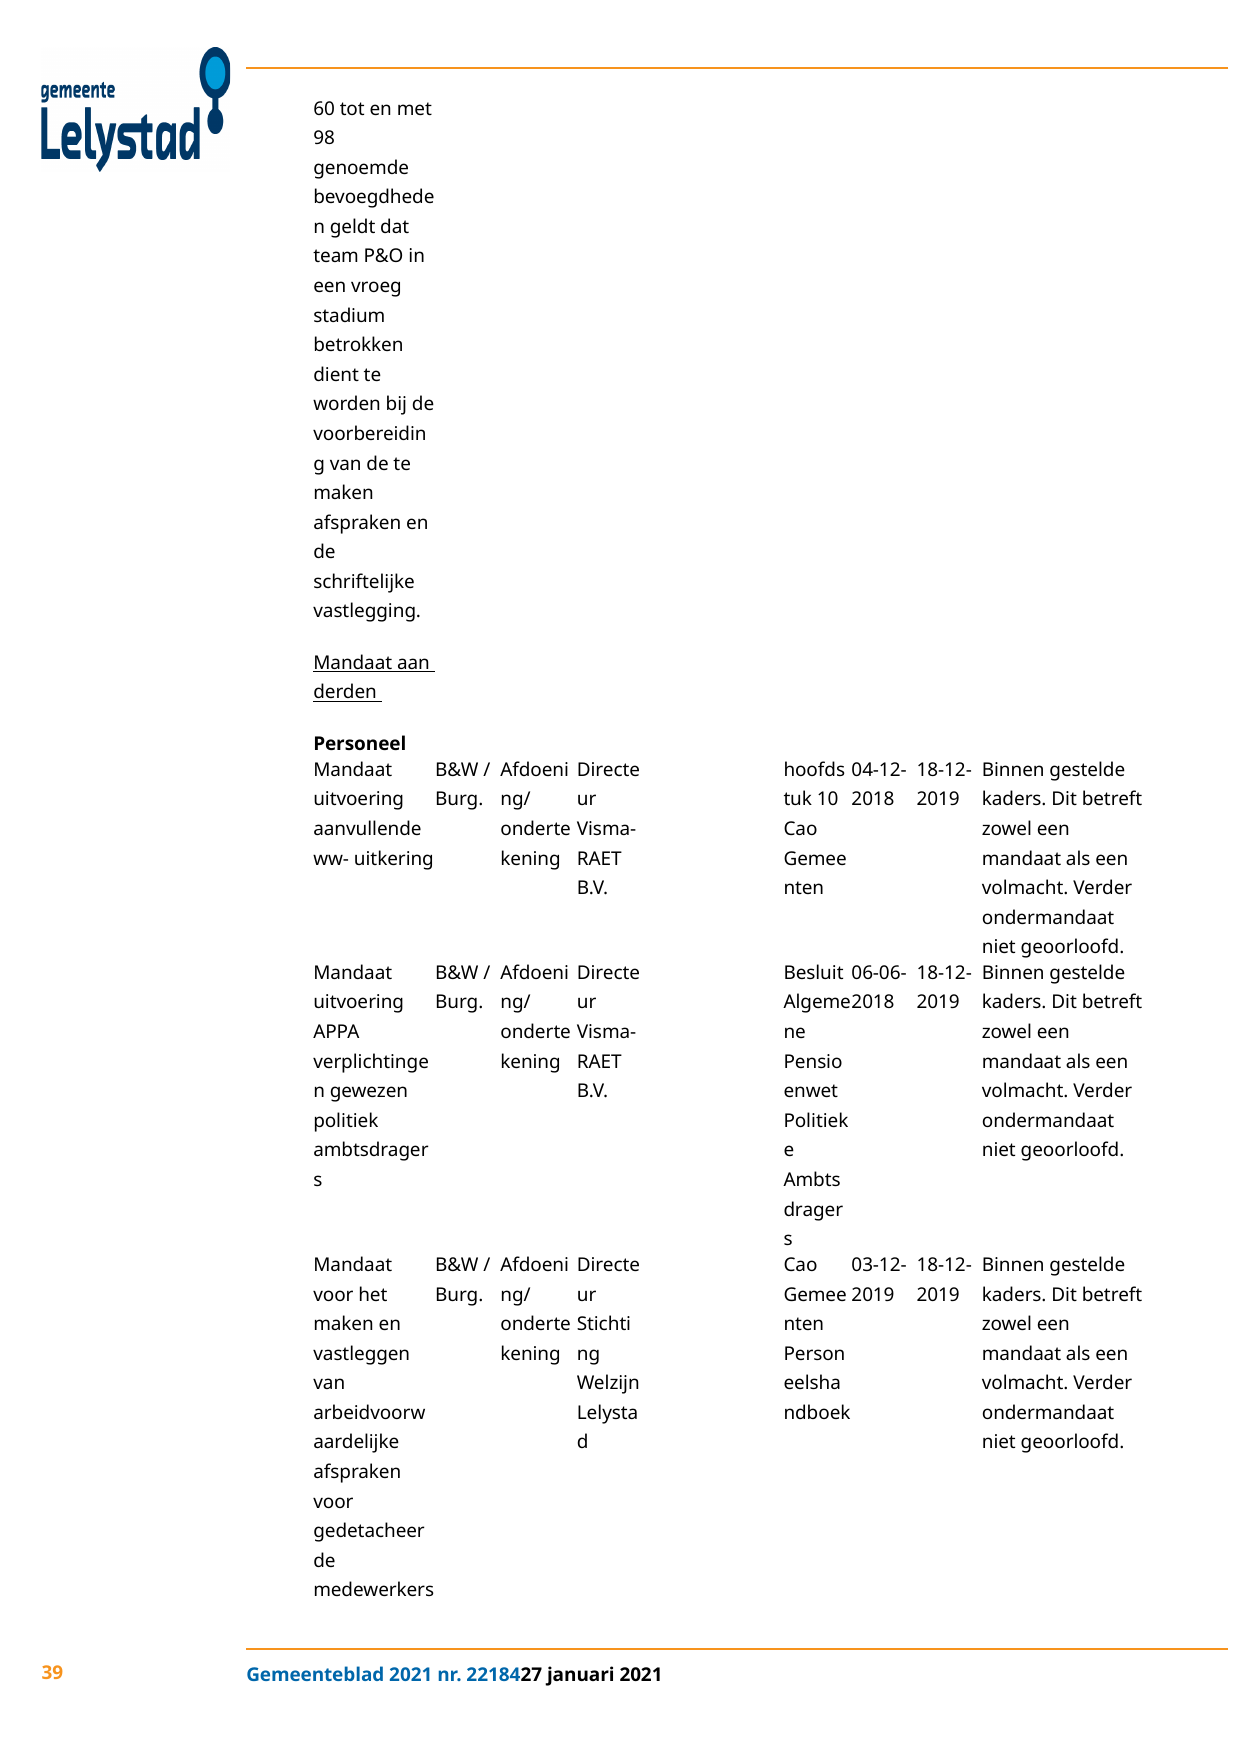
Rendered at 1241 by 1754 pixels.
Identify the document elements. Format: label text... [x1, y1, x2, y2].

table_cell B&W / Burg. [435, 1251, 500, 1602]
table_cell 06-06-2018 [851, 959, 916, 1251]
table_cell [248, 959, 313, 1251]
table_cell [642, 95, 707, 623]
table_cell [707, 1251, 783, 1602]
table_cell [435, 624, 500, 649]
table_cell [500, 95, 577, 623]
table_cell [707, 959, 783, 1251]
table_cell [982, 730, 1152, 756]
table_cell [248, 730, 313, 756]
table_cell B&W / Burg. [435, 756, 500, 959]
table_cell [577, 624, 642, 649]
table_cell [435, 705, 500, 730]
table_cell [982, 705, 1152, 730]
table_cell Binnen gestelde kaders. Dit betreft zowel een mandaat als een volmacht. Verder ondermandaat niet geoorloofd. [982, 756, 1152, 959]
table_cell [916, 95, 982, 623]
table_cell [642, 624, 707, 649]
table_cell Directeur Visma-RAET B.V. [577, 959, 642, 1251]
table_cell Directeur Visma-RAET B.V. [577, 756, 642, 959]
table_cell [783, 95, 851, 623]
table_cell [707, 624, 783, 649]
table_cell Mandaat uitvoering aanvullende ww- uitkering [313, 756, 435, 959]
table_cell Besluit Algemene Pensioenwet Politieke Ambtsdragers [783, 959, 851, 1251]
table_cell [851, 649, 916, 704]
table_cell [500, 730, 577, 756]
table_cell Mandaat aan [313, 649, 435, 671]
table_cell Binnen gestelde kaders. Dit betreft zowel een mandaat als een volmacht. Verder ondermandaat niet geoorloofd. [982, 1251, 1152, 1602]
table_cell Directeur Stichting Welzijn Lelystad [577, 1251, 642, 1602]
table_cell [783, 705, 851, 730]
table_cell [783, 624, 851, 649]
table_cell [982, 649, 1152, 704]
table_cell [500, 705, 577, 730]
table_cell [642, 730, 707, 756]
table_cell [707, 705, 783, 730]
table_cell [435, 730, 500, 756]
table_cell 03-12-2019 [851, 1251, 916, 1602]
table_cell [982, 624, 1152, 649]
table_cell [435, 649, 500, 704]
table_cell [313, 624, 435, 649]
table_cell [248, 756, 313, 959]
table_cell [916, 649, 982, 704]
table_cell [783, 730, 851, 756]
table_cell [500, 624, 577, 649]
table_cell [500, 649, 577, 704]
table_cell [916, 705, 982, 730]
table_cell [248, 705, 313, 730]
table_cell [248, 649, 313, 704]
table_cell [916, 730, 982, 756]
table_cell [783, 649, 851, 704]
table_cell [916, 624, 982, 649]
table_cell [435, 95, 500, 623]
table_cell [851, 705, 916, 730]
table_cell 04-12-2018 [851, 756, 916, 959]
table_cell Afdoening/ondertekening [500, 959, 577, 1251]
table_cell [577, 730, 642, 756]
picture [41, 47, 231, 172]
table_cell [642, 959, 707, 1251]
table_cell [642, 756, 707, 959]
table_cell [248, 95, 313, 623]
table_cell [851, 95, 916, 623]
table_cell hoofdstuk 10 Cao Gemeenten [783, 756, 851, 959]
table_cell Mandaat voor het maken en vastleggen van arbeidvoorwaardelijke afspraken voor gedetacheerde medewerkers [313, 1251, 435, 1602]
table_cell [577, 649, 642, 704]
table_cell Mandaat uitvoering APPA verplichtingen gewezen politiek ambtsdragers [313, 959, 435, 1251]
table_cell Binnen gestelde kaders. Dit betreft zowel een mandaat als een volmacht. Verder ondermandaat niet geoorloofd. [982, 959, 1152, 1251]
table_cell [707, 730, 783, 756]
table_cell 18-12-2019 [916, 1251, 982, 1602]
table_cell B&W / Burg. [435, 959, 500, 1251]
table_cell [642, 705, 707, 730]
table_cell Personeel [313, 730, 435, 756]
table_cell 18-12-2019 [916, 756, 982, 959]
table_cell [851, 730, 916, 756]
table_cell [577, 95, 642, 623]
table_cell [248, 1251, 313, 1602]
table_cell [982, 95, 1152, 623]
table_cell [642, 649, 707, 704]
table_cell [851, 624, 916, 649]
table_cell [707, 649, 783, 704]
table_cell [248, 624, 313, 649]
table_cell [642, 1251, 707, 1602]
table_cell [707, 756, 783, 959]
table_cell [577, 705, 642, 730]
table_cell 60 tot en met 98 genoemde bevoegdheden geldt dat team P&O in een vroeg stadium betrokken dient te worden bij de voorbereiding van de te maken afspraken en de schriftelijke vastlegging. [313, 95, 435, 623]
table_cell 18-12-2019 [916, 959, 982, 1251]
table_cell [313, 705, 435, 730]
table_cell [707, 95, 783, 623]
table_cell derden [313, 672, 435, 704]
table_cell Afdoening/ondertekening [500, 1251, 577, 1602]
table_cell Cao Gemeenten Personeelshandboek [783, 1251, 851, 1602]
table_cell Afdoening/ondertekening [500, 756, 577, 959]
